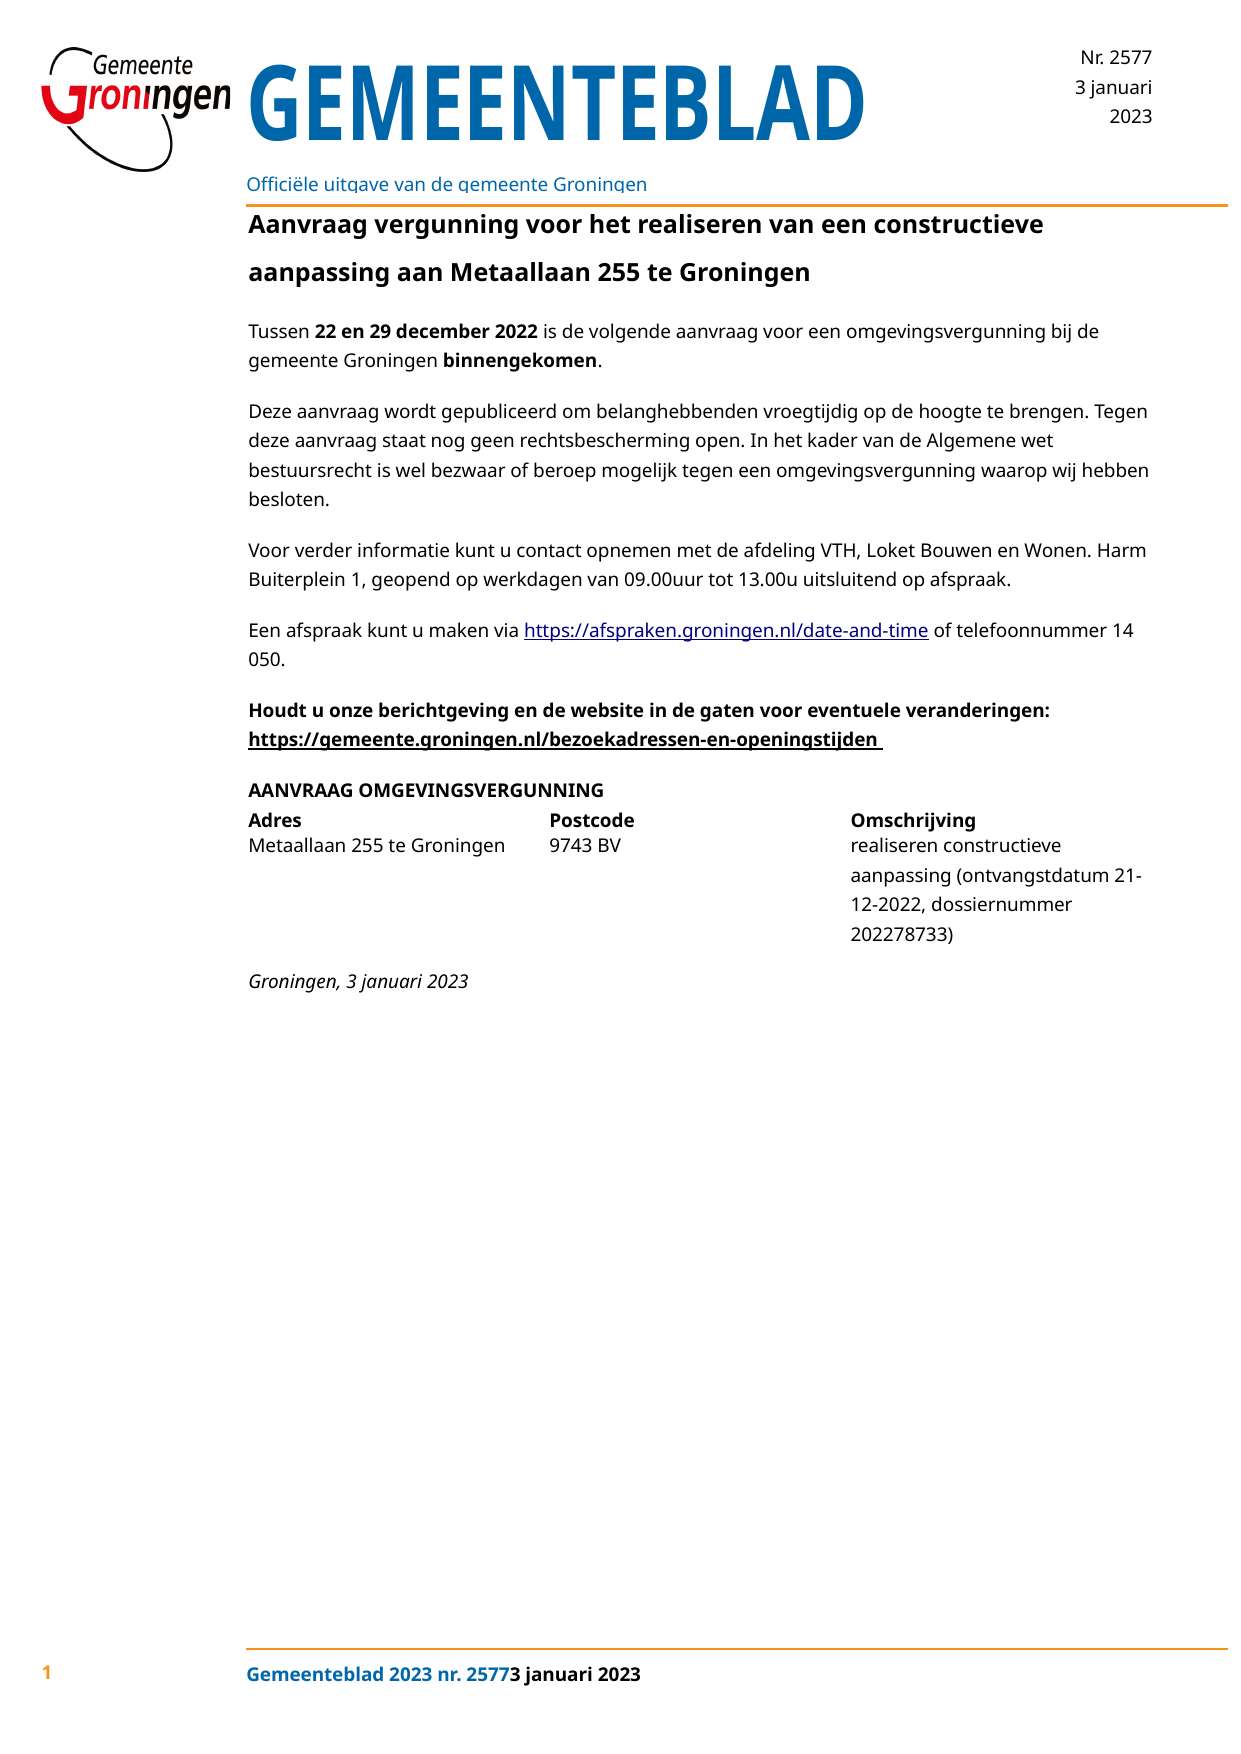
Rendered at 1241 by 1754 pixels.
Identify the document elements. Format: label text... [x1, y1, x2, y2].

table_header Omschrijving [850, 807, 1152, 832]
table_header Postcode [549, 807, 850, 832]
text Tussen 22 en 29 december 2022 is de volgende aanvraag voor een omgevingsvergunning bij de gemeente Groningen binnengekomen. [248, 318, 1152, 373]
text AANVRAAG OMGEVINGSVERGUNNING [248, 777, 1152, 803]
text Deze aanvraag wordt gepubliceerd om belanghebbenden vroegtijdig op de hoogte te brengen. Tegen deze aanvraag staat nog geen rechtsbescherming open. In het kader van de Algemene wet bestuursrecht is wel bezwaar of beroep mogelijk tegen een omgevingsvergunning waarop wij hebben besloten. [248, 398, 1152, 512]
table_header Adres [248, 807, 549, 832]
text Een afspraak kunt u maken via https://afspraken.groningen.nl/date-and-time of telefoonnummer 14 050. [248, 617, 1152, 672]
text Voor verder informatie kunt u contact opnemen met de afdeling VTH, Loket Bouwen en Wonen. Harm Buiterplein 1, geopend op werkdagen van 09.00uur tot 13.00u uitsluitend op afspraak. [248, 537, 1152, 592]
text Groningen, 3 januari 2023 [248, 968, 1152, 994]
picture [41, 47, 231, 172]
text Aanvraag vergunning voor het realiseren van een constructieve aanpassing aan Metaallaan 255 te Groningen [248, 207, 1152, 288]
text Houdt u onze berichtgeving en de website in de gaten voor eventuele veranderingen: https://gemeente.groningen.nl/bezoekadressen-en-openingstijden [248, 697, 1152, 752]
table_cell 9743 BV [549, 833, 850, 947]
table_cell Metaallaan 255 te Groningen [248, 833, 549, 947]
table_cell realiseren constructieve aanpassing (ontvangstdatum 21-12-2022, dossiernummer 202278733) [850, 833, 1152, 947]
